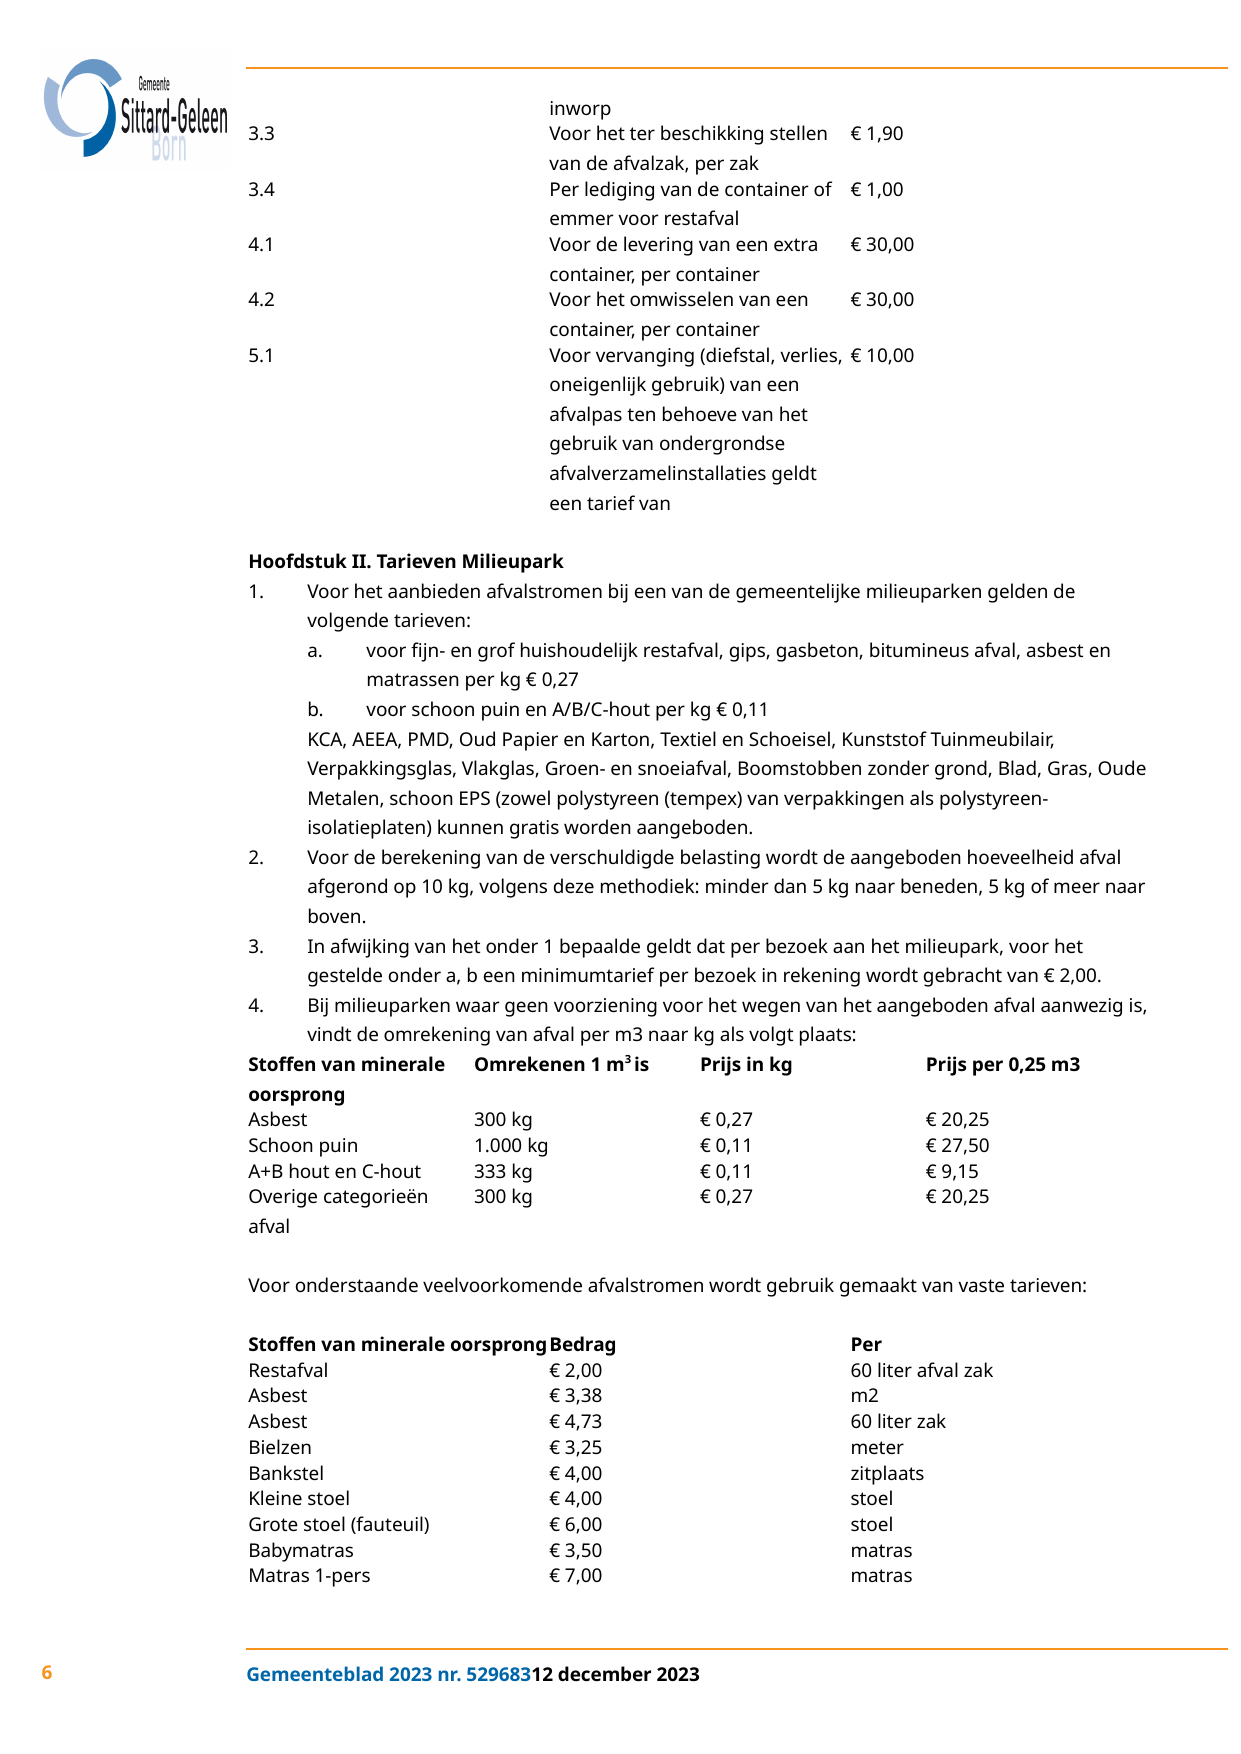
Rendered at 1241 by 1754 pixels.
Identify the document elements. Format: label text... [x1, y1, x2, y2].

table_cell € 0,27 [700, 1107, 926, 1132]
picture [41, 47, 231, 172]
table_cell € 27,50 [926, 1132, 1152, 1158]
table_cell Matras 1-pers [248, 1563, 549, 1588]
text Hoofdstuk II. Tarieven Milieupark [248, 548, 1152, 574]
table_cell Overige categorieën afval [248, 1184, 474, 1239]
table_cell € 7,00 [549, 1563, 850, 1588]
table_cell € 2,00 [549, 1357, 850, 1383]
table_cell € 3,50 [549, 1537, 850, 1563]
table_cell 60 liter afval zak [850, 1357, 1152, 1383]
list Bij milieuparken waar geen voorziening voor het wegen van het aangeboden afval aanwezig is, vindt de omrekening van afval per m3 naar kg als volgt plaats: [248, 992, 1152, 1047]
table_cell € 4,00 [549, 1460, 850, 1486]
list Voor het aanbieden afvalstromen bij een van de gemeentelijke milieuparken gelden de volgende tarieven: [248, 578, 1152, 633]
table_cell 300 kg [474, 1184, 700, 1239]
table_cell Kleine stoel [248, 1486, 549, 1511]
table_cell Schoon puin [248, 1132, 474, 1158]
table_cell stoel [850, 1486, 1152, 1511]
table_cell 5.1 [248, 342, 549, 515]
table_cell € 30,00 [850, 231, 1152, 286]
table_cell 3.3 [248, 121, 549, 176]
table_cell Bielzen [248, 1434, 549, 1460]
table_cell € 20,25 [926, 1107, 1152, 1132]
table_cell matras [850, 1563, 1152, 1588]
table_cell 300 kg [474, 1107, 700, 1132]
list KCA, AEEA, PMD, Oud Papier en Karton, Textiel en Schoeisel, Kunststof Tuinmeubilair, Verpakkingsglas, Vlakglas, Groen- en snoeiafval, Boomstobben zonder grond, Blad, Gras, Oude Metalen, schoon EPS (zowel polystyreen (tempex) van verpakkingen als polystyreen-isolatieplaten) kunnen gratis worden aangeboden. [248, 726, 1152, 840]
list In afwijking van het onder 1 bepaalde geldt dat per bezoek aan het milieupark, voor het gestelde onder a, b een minimumtarief per bezoek in rekening wordt gebracht van € 2,00. [248, 933, 1152, 988]
table_cell € 3,25 [549, 1434, 850, 1460]
table_cell Voor vervanging (diefstal, verlies, oneigenlijk gebruik) van een afvalpas ten behoeve van het gebruik van ondergrondse afvalverzamelinstallaties geldt een tarief van [549, 342, 850, 515]
table_cell € 4,00 [549, 1486, 850, 1511]
table_cell inworp [549, 95, 850, 121]
table_cell Per lediging van de container of emmer voor restafval [549, 176, 850, 231]
table_cell stoel [850, 1511, 1152, 1537]
table_cell € 1,90 [850, 121, 1152, 176]
table_cell Babymatras [248, 1537, 549, 1563]
table_cell € 20,25 [926, 1184, 1152, 1239]
table_cell 60 liter zak [850, 1408, 1152, 1434]
table_cell Asbest [248, 1408, 549, 1434]
table_cell € 1,00 [850, 176, 1152, 231]
table_cell Voor het omwisselen van een container, per container [549, 286, 850, 342]
table_cell € 6,00 [549, 1511, 850, 1537]
table_cell Voor het ter beschikking stellen van de afvalzak, per zak [549, 121, 850, 176]
list voor fijn- en grof huishoudelijk restafval, gips, gasbeton, bitumineus afval, asbest en matrassen per kg € 0,27 [307, 637, 1152, 692]
table_cell 3.4 [248, 176, 549, 231]
table_header Stoffen van minerale oorsprong [248, 1331, 549, 1357]
table_cell Voor de levering van een extra container, per container [549, 231, 850, 286]
table_cell € 0,11 [700, 1132, 926, 1158]
table_header Per [850, 1331, 1152, 1357]
table_cell € 10,00 [850, 342, 1152, 515]
table_header Stoffen van minerale oorsprong [248, 1051, 474, 1107]
table_cell € 4,73 [549, 1408, 850, 1434]
table_cell [850, 95, 1152, 121]
table_cell € 3,38 [549, 1383, 850, 1408]
table_cell Asbest [248, 1383, 549, 1408]
table_cell 4.2 [248, 286, 549, 342]
table_header Prijs per 0,25 m3 [926, 1051, 1152, 1107]
list Voor de berekening van de verschuldigde belasting wordt de aangeboden hoeveelheid afval afgerond op 10 kg, volgens deze methodiek: minder dan 5 kg naar beneden, 5 kg of meer naar boven. [248, 844, 1152, 929]
table_cell A+B hout en C-hout [248, 1158, 474, 1184]
table_cell Asbest [248, 1107, 474, 1132]
table_cell 1.000 kg [474, 1132, 700, 1158]
list voor schoon puin en A/B/C-hout per kg € 0,11 [307, 696, 1152, 722]
table_cell Restafval [248, 1357, 549, 1383]
table_cell € 0,27 [700, 1184, 926, 1239]
table_cell 4.1 [248, 231, 549, 286]
table_cell Bankstel [248, 1460, 549, 1486]
table_cell € 9,15 [926, 1158, 1152, 1184]
table_cell meter [850, 1434, 1152, 1460]
table_header Omrekenen 1 m3 is [474, 1051, 700, 1107]
table_cell € 30,00 [850, 286, 1152, 342]
table_header Bedrag [549, 1331, 850, 1357]
table_cell [248, 95, 549, 121]
table_cell matras [850, 1537, 1152, 1563]
table_header Prijs in kg [700, 1051, 926, 1107]
table_cell 333 kg [474, 1158, 700, 1184]
text Voor onderstaande veelvoorkomende afvalstromen wordt gebruik gemaakt van vaste tarieven: [248, 1272, 1152, 1298]
table_cell zitplaats [850, 1460, 1152, 1486]
table_cell Grote stoel (fauteuil) [248, 1511, 549, 1537]
table_cell m2 [850, 1383, 1152, 1408]
table_cell € 0,11 [700, 1158, 926, 1184]
